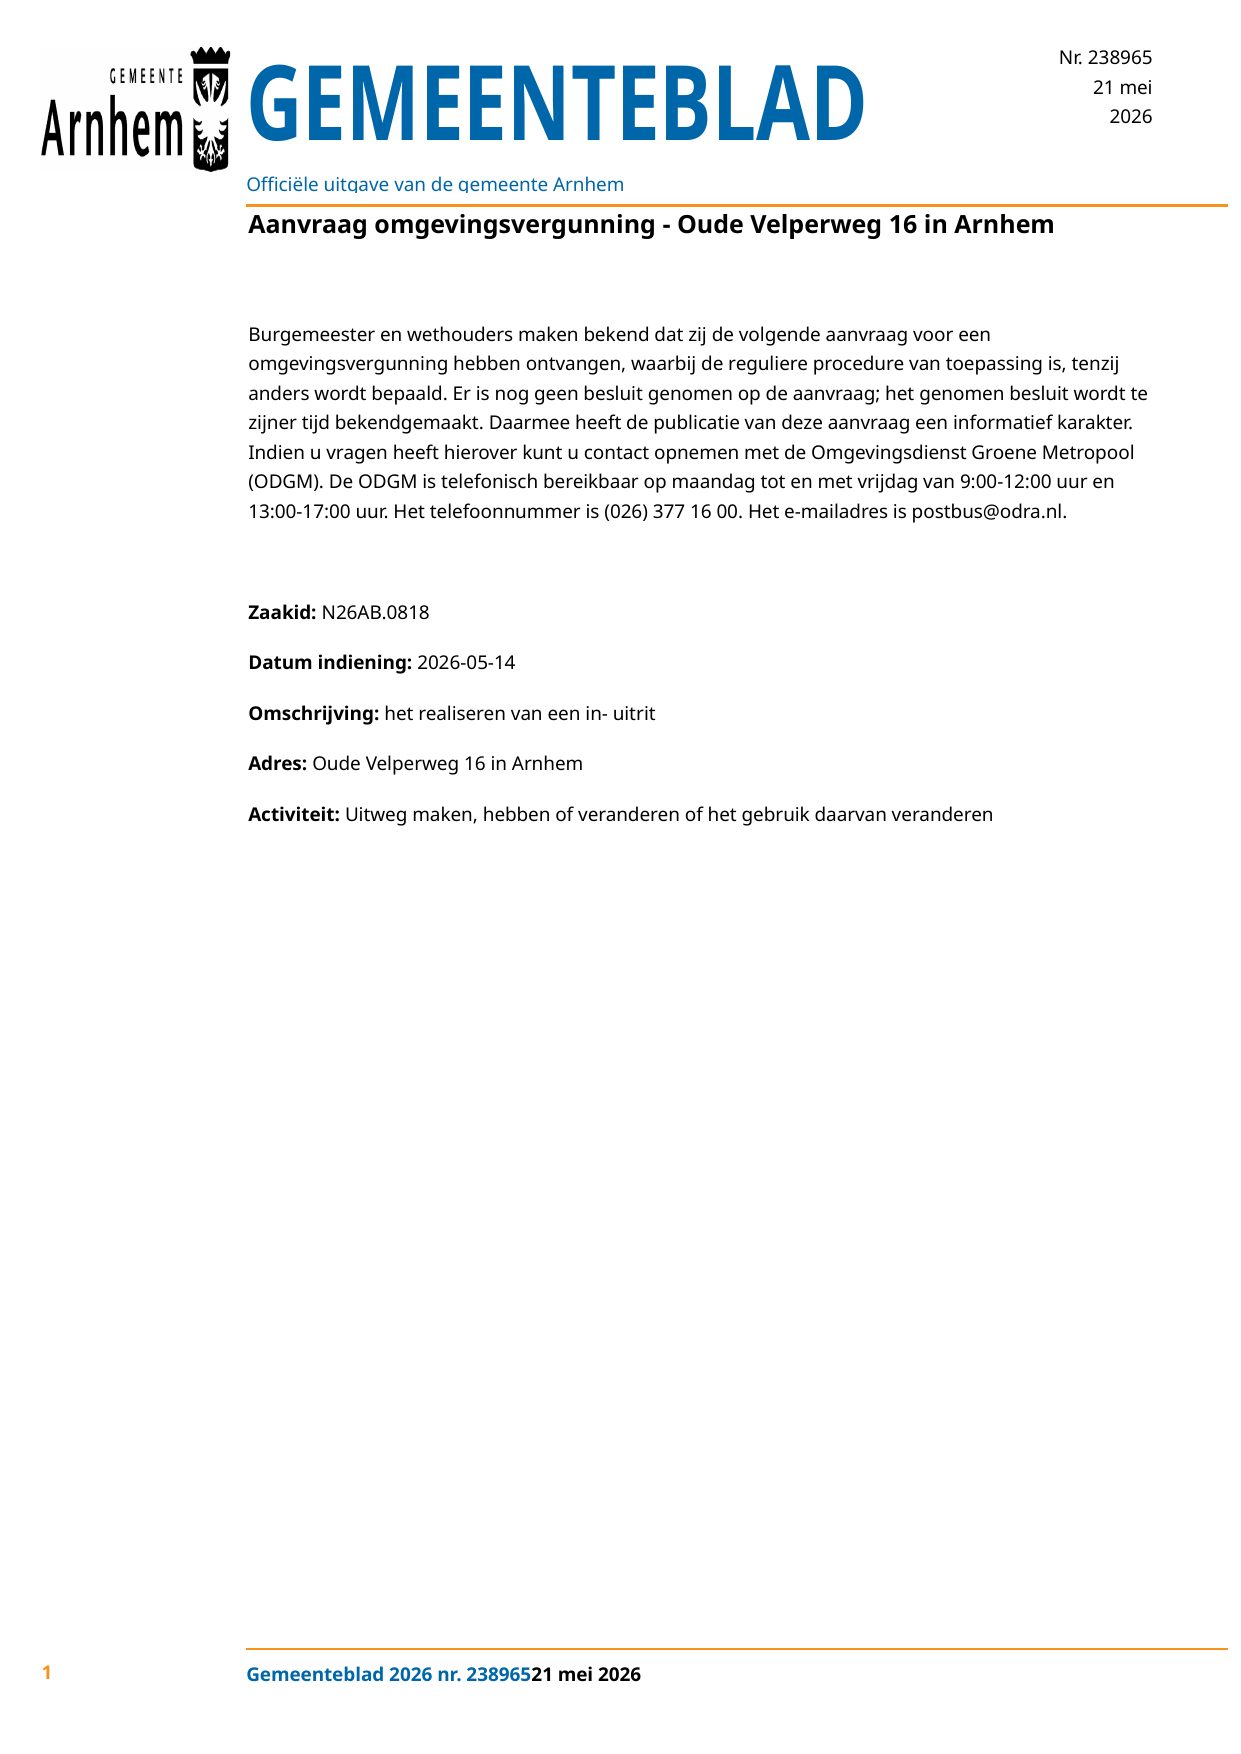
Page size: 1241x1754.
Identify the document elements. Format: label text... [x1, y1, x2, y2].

text Zaakid: N26AB.0818 [248, 599, 1152, 625]
picture [41, 47, 231, 172]
text Activiteit: Uitweg maken, hebben of veranderen of het gebruik daarvan veranderen [248, 801, 1152, 826]
text Aanvraag omgevingsvergunning - Oude Velperweg 16 in Arnhem [248, 207, 1152, 241]
text Adres: Oude Velperweg 16 in Arnhem [248, 750, 1152, 776]
text Burgemeester en wethouders maken bekend dat zij de volgende aanvraag voor een omgevingsvergunning hebben ontvangen, waarbij de reguliere procedure van toepassing is, tenzij anders wordt bepaald. Er is nog geen besluit genomen op de aanvraag; het genomen besluit wordt te zijner tijd bekendgemaakt. Daarmee heeft de publicatie van deze aanvraag een informatief karakter. Indien u vragen heeft hierover kunt u contact opnemen met de Omgevingsdienst Groene Metropool (ODGM). De ODGM is telefonisch bereikbaar op maandag tot en met vrijdag van 9:00-12:00 uur en 13:00-17:00 uur. Het telefoonnummer is (026) 377 16 00. Het e-mailadres is postbus@odra.nl. [248, 321, 1152, 524]
text Datum indiening: 2026-05-14 [248, 649, 1152, 675]
text Omschrijving: het realiseren van een in- uitrit [248, 700, 1152, 726]
